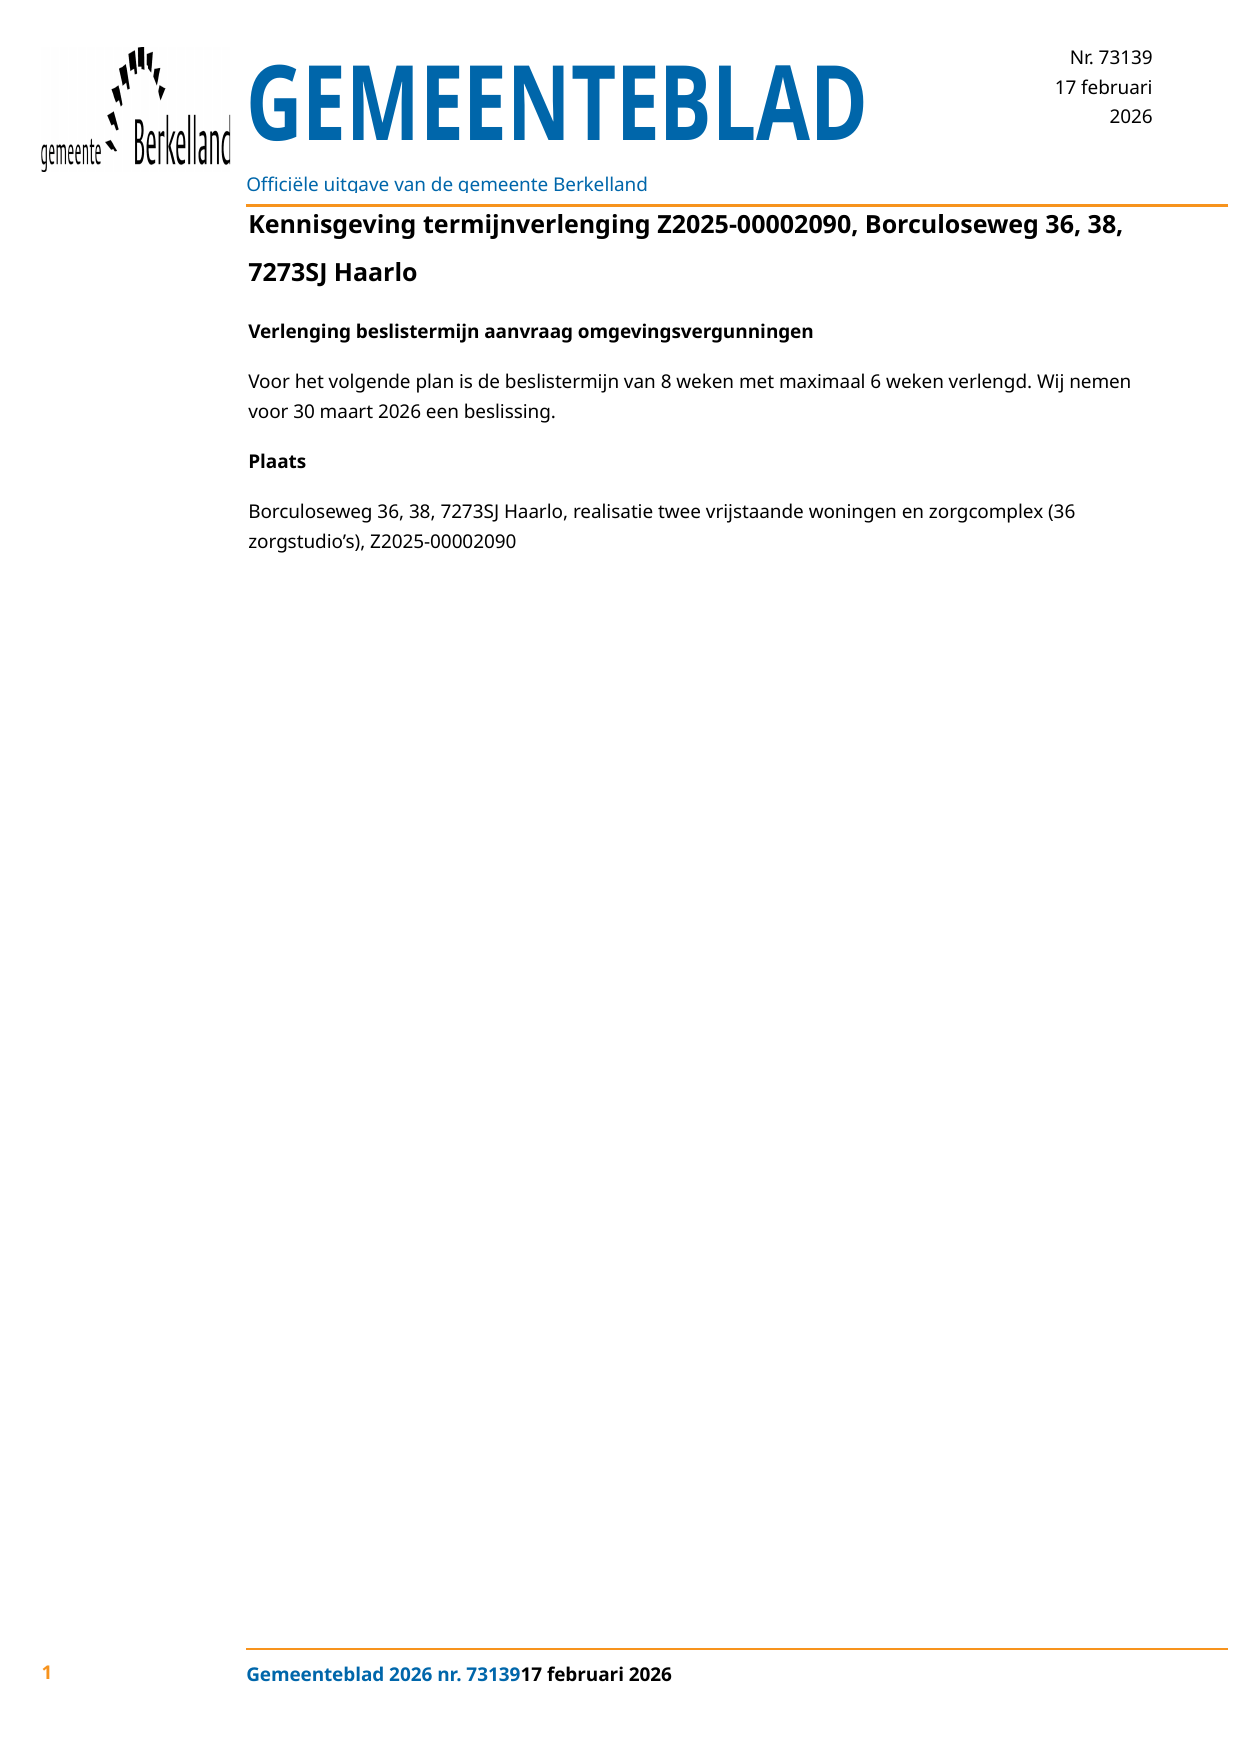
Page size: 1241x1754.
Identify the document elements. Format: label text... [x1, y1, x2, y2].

picture [41, 47, 231, 172]
text Plaats [248, 448, 1152, 474]
text Voor het volgende plan is de beslistermijn van 8 weken met maximaal 6 weken verlengd. Wij nemen voor 30 maart 2026 een beslissing. [248, 368, 1152, 424]
text Kennisgeving termijnverlenging Z2025-00002090, Borculoseweg 36, 38, 7273SJ Haarlo [248, 207, 1152, 288]
text Borculoseweg 36, 38, 7273SJ Haarlo, realisatie twee vrijstaande woningen en zorgcomplex (36 zorgstudio’s), Z2025-00002090 [248, 499, 1152, 554]
text Verlenging beslistermijn aanvraag omgevingsvergunningen [248, 318, 1152, 344]
